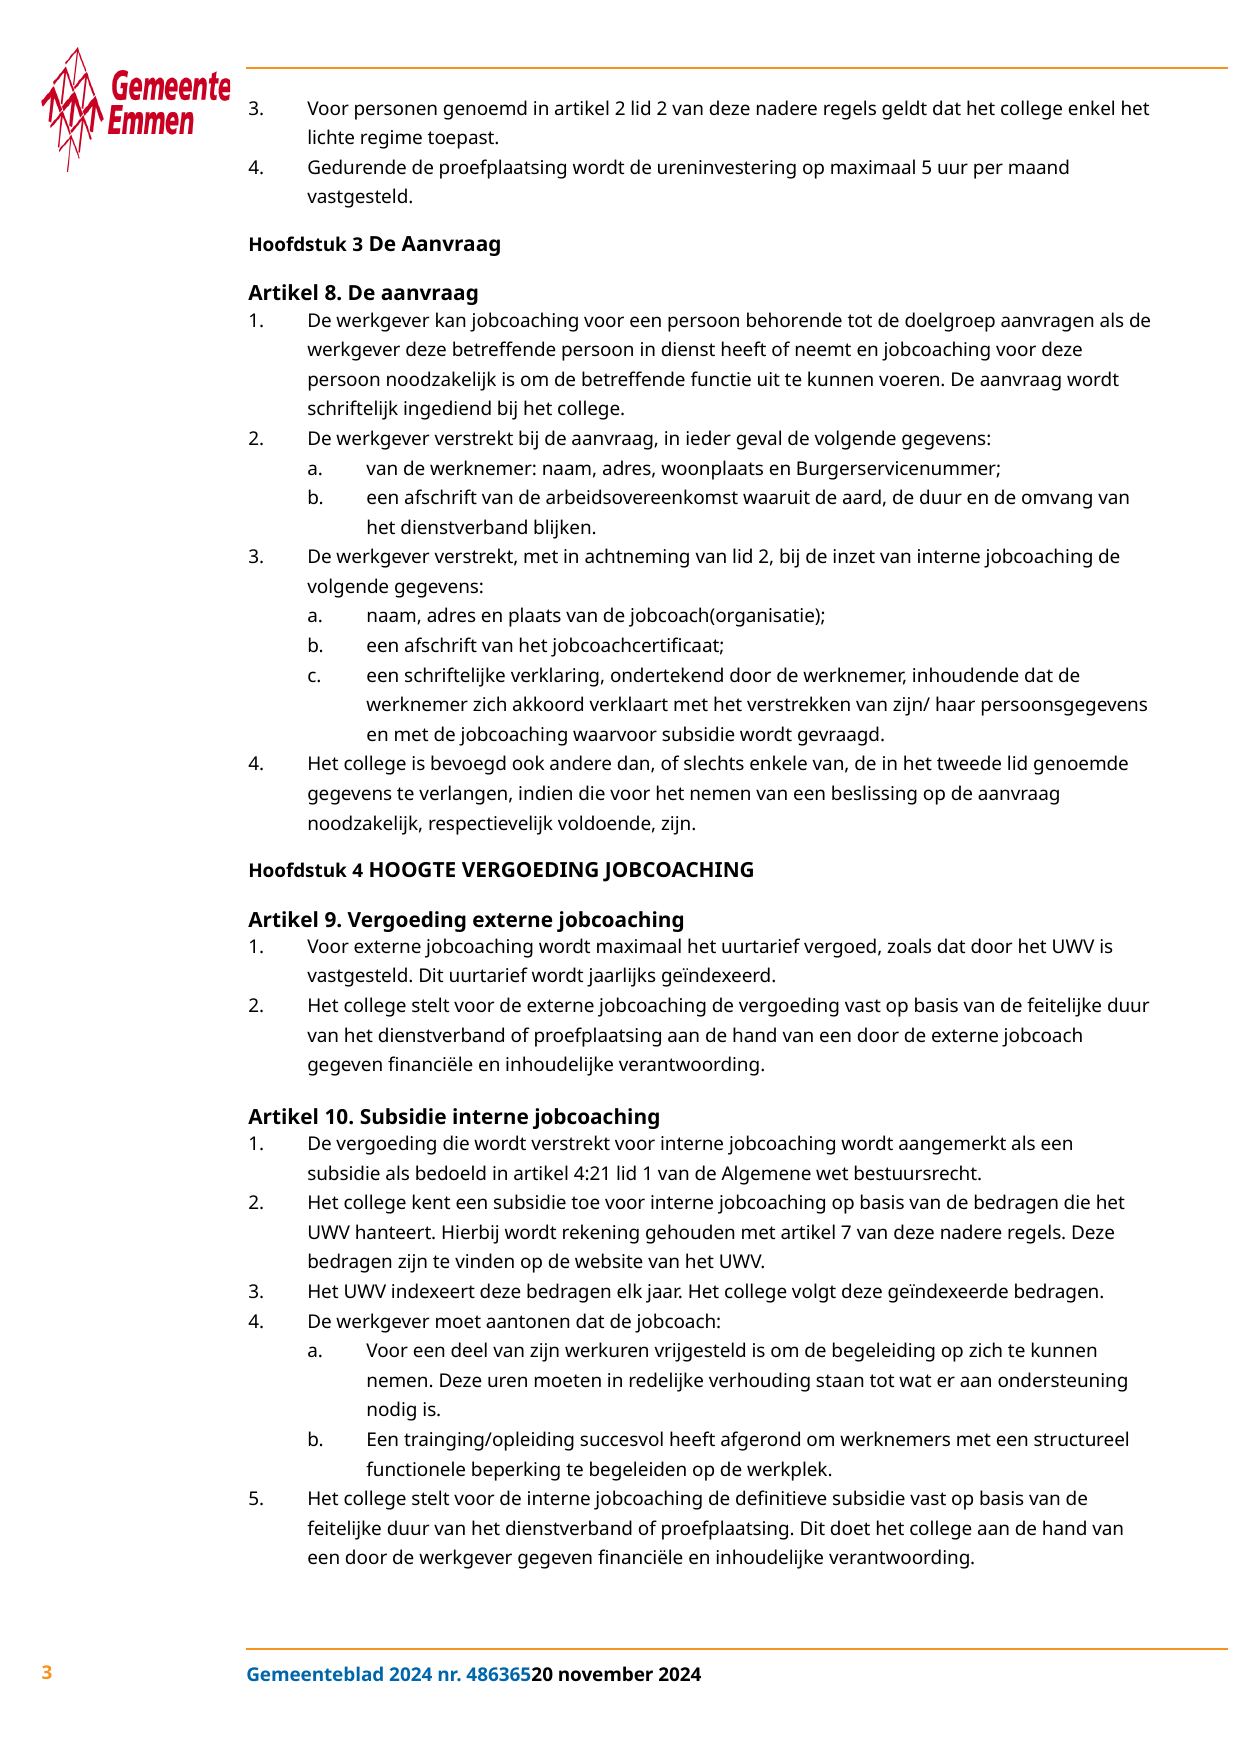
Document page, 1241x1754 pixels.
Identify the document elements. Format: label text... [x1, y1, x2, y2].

picture [41, 47, 231, 172]
list Gedurende de proefplaatsing wordt de ureninvestering op maximaal 5 uur per maand vastgesteld. [248, 154, 1152, 209]
list Een trainging/opleiding succesvol heeft afgerond om werknemers met een structureel functionele beperking te begeleiden op de werkplek. [307, 1426, 1152, 1481]
text Hoofdstuk 4 HOOGTE VERGOEDING JOBCOACHING [248, 855, 1152, 884]
list Het college is bevoegd ook andere dan, of slechts enkele van, de in het tweede lid genoemde gegevens te verlangen, indien die voor het nemen van een beslissing op de aanvraag noodzakelijk, respectievelijk voldoende, zijn. [248, 751, 1152, 836]
list van de werknemer: naam, adres, woonplaats en Burgerservicenummer; [307, 455, 1152, 481]
list Het college stelt voor de externe jobcoaching de vergoeding vast op basis van de feitelijke duur van het dienstverband of proefplaatsing aan de hand van een door de externe jobcoach gegeven financiële en inhoudelijke verantwoording. [248, 992, 1152, 1077]
list Het UWV indexeert deze bedragen elk jaar. Het college volgt deze geïndexeerde bedragen. [248, 1278, 1152, 1304]
list Voor een deel van zijn werkuren vrijgesteld is om de begeleiding op zich te kunnen nemen. Deze uren moeten in redelijke verhouding staan tot wat er aan ondersteuning nodig is. [307, 1337, 1152, 1422]
text Artikel 9. Vergoeding externe jobcoaching [248, 905, 1152, 933]
list De werkgever verstrekt, met in achtneming van lid 2, bij de inzet van interne jobcoaching de volgende gegevens: [248, 543, 1152, 599]
list een afschrift van de arbeidsovereenkomst waaruit de aard, de duur en de omvang van het dienstverband blijken. [307, 484, 1152, 540]
text Artikel 8. De aanvraag [248, 278, 1152, 307]
list Het college stelt voor de interne jobcoaching de definitieve subsidie vast op basis van de feitelijke duur van het dienstverband of proefplaatsing. Dit doet het college aan de hand van een door de werkgever gegeven financiële en inhoudelijke verantwoording. [248, 1485, 1152, 1570]
text Artikel 10. Subsidie interne jobcoaching [248, 1102, 1152, 1130]
list De werkgever kan jobcoaching voor een persoon behorende tot de doelgroep aanvragen als de werkgever deze betreffende persoon in dienst heeft of neemt en jobcoaching voor deze persoon noodzakelijk is om de betreffende functie uit te kunnen voeren. De aanvraag wordt schriftelijk ingediend bij het college. [248, 307, 1152, 421]
list Voor externe jobcoaching wordt maximaal het uurtarief vergoed, zoals dat door het UWV is vastgesteld. Dit uurtarief wordt jaarlijks geïndexeerd. [248, 933, 1152, 988]
list De werkgever verstrekt bij de aanvraag, in ieder geval de volgende gegevens: [248, 425, 1152, 451]
list een schriftelijke verklaring, ondertekend door de werknemer, inhoudende dat de werknemer zich akkoord verklaart met het verstrekken van zijn/ haar persoonsgegevens en met de jobcoaching waarvoor subsidie wordt gevraagd. [307, 662, 1152, 747]
list een afschrift van het jobcoachcertificaat; [307, 632, 1152, 658]
list De vergoeding die wordt verstrekt voor interne jobcoaching wordt aangemerkt als een subsidie als bedoeld in artikel 4:21 lid 1 van de Algemene wet bestuursrecht. [248, 1130, 1152, 1186]
list naam, adres en plaats van de jobcoach(organisatie); [307, 603, 1152, 628]
list De werkgever moet aantonen dat de jobcoach: [248, 1308, 1152, 1333]
list Het college kent een subsidie toe voor interne jobcoaching op basis van de bedragen die het UWV hanteert. Hierbij wordt rekening gehouden met artikel 7 van deze nadere regels. Deze bedragen zijn te vinden op de website van het UWV. [248, 1189, 1152, 1274]
list Voor personen genoemd in artikel 2 lid 2 van deze nadere regels geldt dat het college enkel het lichte regime toepast. [248, 95, 1152, 150]
text Hoofdstuk 3 De Aanvraag [248, 229, 1152, 258]
